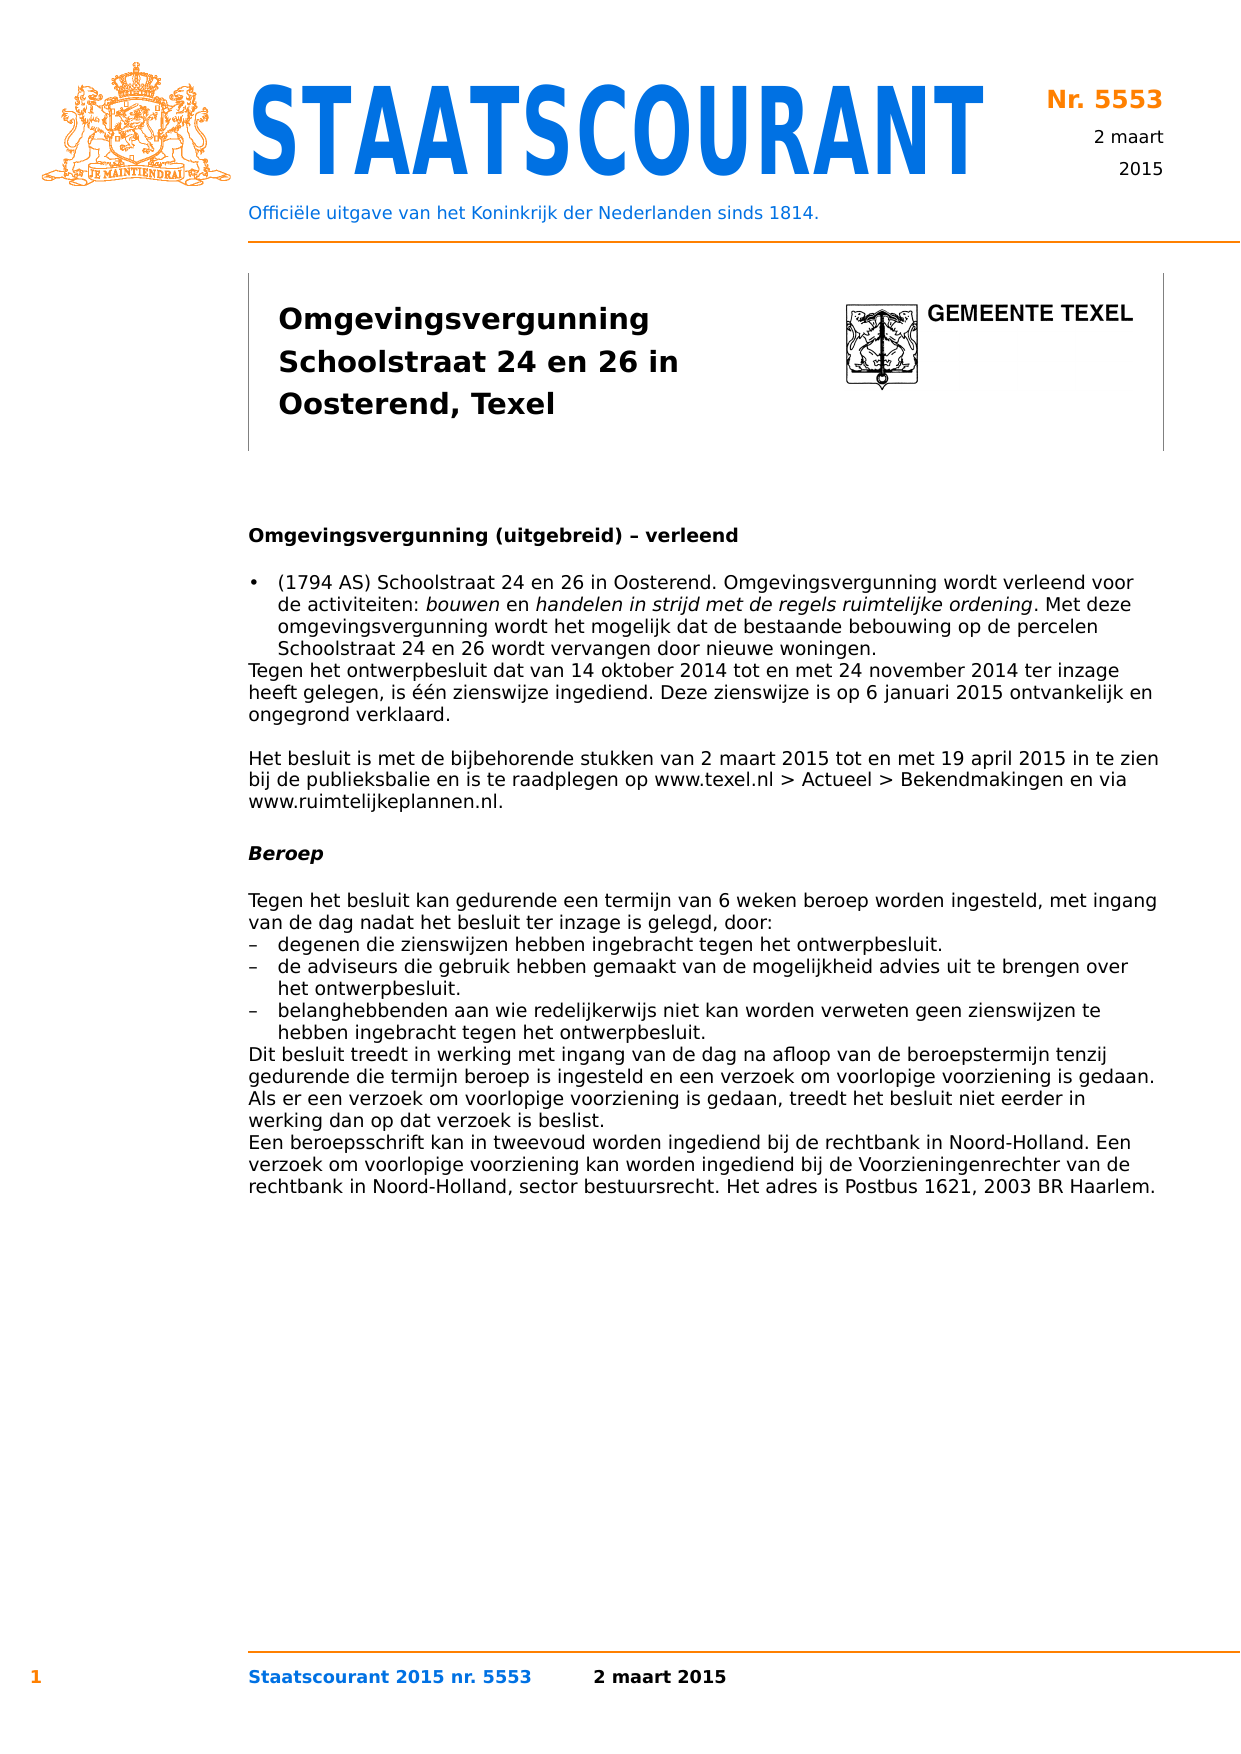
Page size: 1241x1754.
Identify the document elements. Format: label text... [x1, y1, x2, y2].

text – de adviseurs die gebruik hebben gemaakt van de mogelijkheid advies uit te brengen over het ontwerpbesluit. [248, 956, 1163, 1000]
text Dit besluit treedt in werking met ingang van de dag na afloop van de beroepstermijn tenzij gedurende die termijn beroep is ingesteld en een verzoek om voorlopige voorziening is gedaan. Als er een verzoek om voorlopige voorziening is gedaan, treedt het besluit niet eerder in werking dan op dat verzoek is beslist. [248, 1044, 1163, 1132]
table_header [25, 62, 248, 241]
table_cell 2015 [998, 153, 1240, 203]
text – degenen die zienswijzen hebben ingebracht tegen het ontwerpbesluit. [248, 934, 1163, 956]
picture [844, 302, 1134, 391]
subtitle Beroep [248, 843, 1163, 865]
text Een beroepsschrift kan in tweevoud worden ingediend bij de rechtbank in Noord-Holland. Een verzoek om voorlopige voorziening kan worden ingediend bij de Voorzieningenrechter van de rechtbank in Noord-Holland, sector bestuursrecht. Het adres is Postbus 1621, 2003 BR Haarlem. [248, 1132, 1163, 1198]
text Tegen het besluit kan gedurende een termijn van 6 weken beroep worden ingesteld, met ingang van de dag nadat het besluit ter inzage is gelegd, door: [248, 890, 1163, 934]
text – belanghebbenden aan wie redelijkerwijs niet kan worden verweten geen zienswijzen te hebben ingebracht tegen het ontwerpbesluit. [248, 1000, 1163, 1044]
table_cell Officiële uitgave van het Koninkrijk der Nederlanden sinds 1814. [248, 203, 1240, 241]
subtitle Omgevingsvergunning Schoolstraat 24 en 26 in Oosterend, Texel [249, 273, 1163, 451]
subtitle Omgevingsvergunning (uitgebreid) – verleend [248, 525, 1163, 547]
table_cell 2 maart [998, 121, 1240, 153]
table_header Nr. 5553 [998, 62, 1240, 121]
table_header STAATSCOURANT [248, 62, 998, 203]
text • (1794 AS) Schoolstraat 24 en 26 in Oosterend. Omgevingsvergunning wordt verleend voor de activiteiten: bouwen en handelen in strijd met de regels ruimtelijke ordening. Met deze omgevingsvergunning wordt het mogelijk dat de bestaande bebouwing op de percelen Schoolstraat 24 en 26 wordt vervangen door nieuwe woningen. [248, 572, 1163, 659]
text Tegen het ontwerpbesluit dat van 14 oktober 2014 tot en met 24 november 2014 ter inzage heeft gelegen, is één zienswijze ingediend. Deze zienswijze is op 6 januari 2015 ontvankelijk en ongegrond verklaard. [248, 659, 1163, 726]
text Het besluit is met de bijbehorende stukken van 2 maart 2015 tot en met 19 april 2015 in te zien bij de publieksbalie en is te raadplegen op www.texel.nl > Actueel > Bekendmakingen en via www.ruimtelijkeplannen.nl. [248, 747, 1163, 813]
picture [41, 62, 231, 186]
